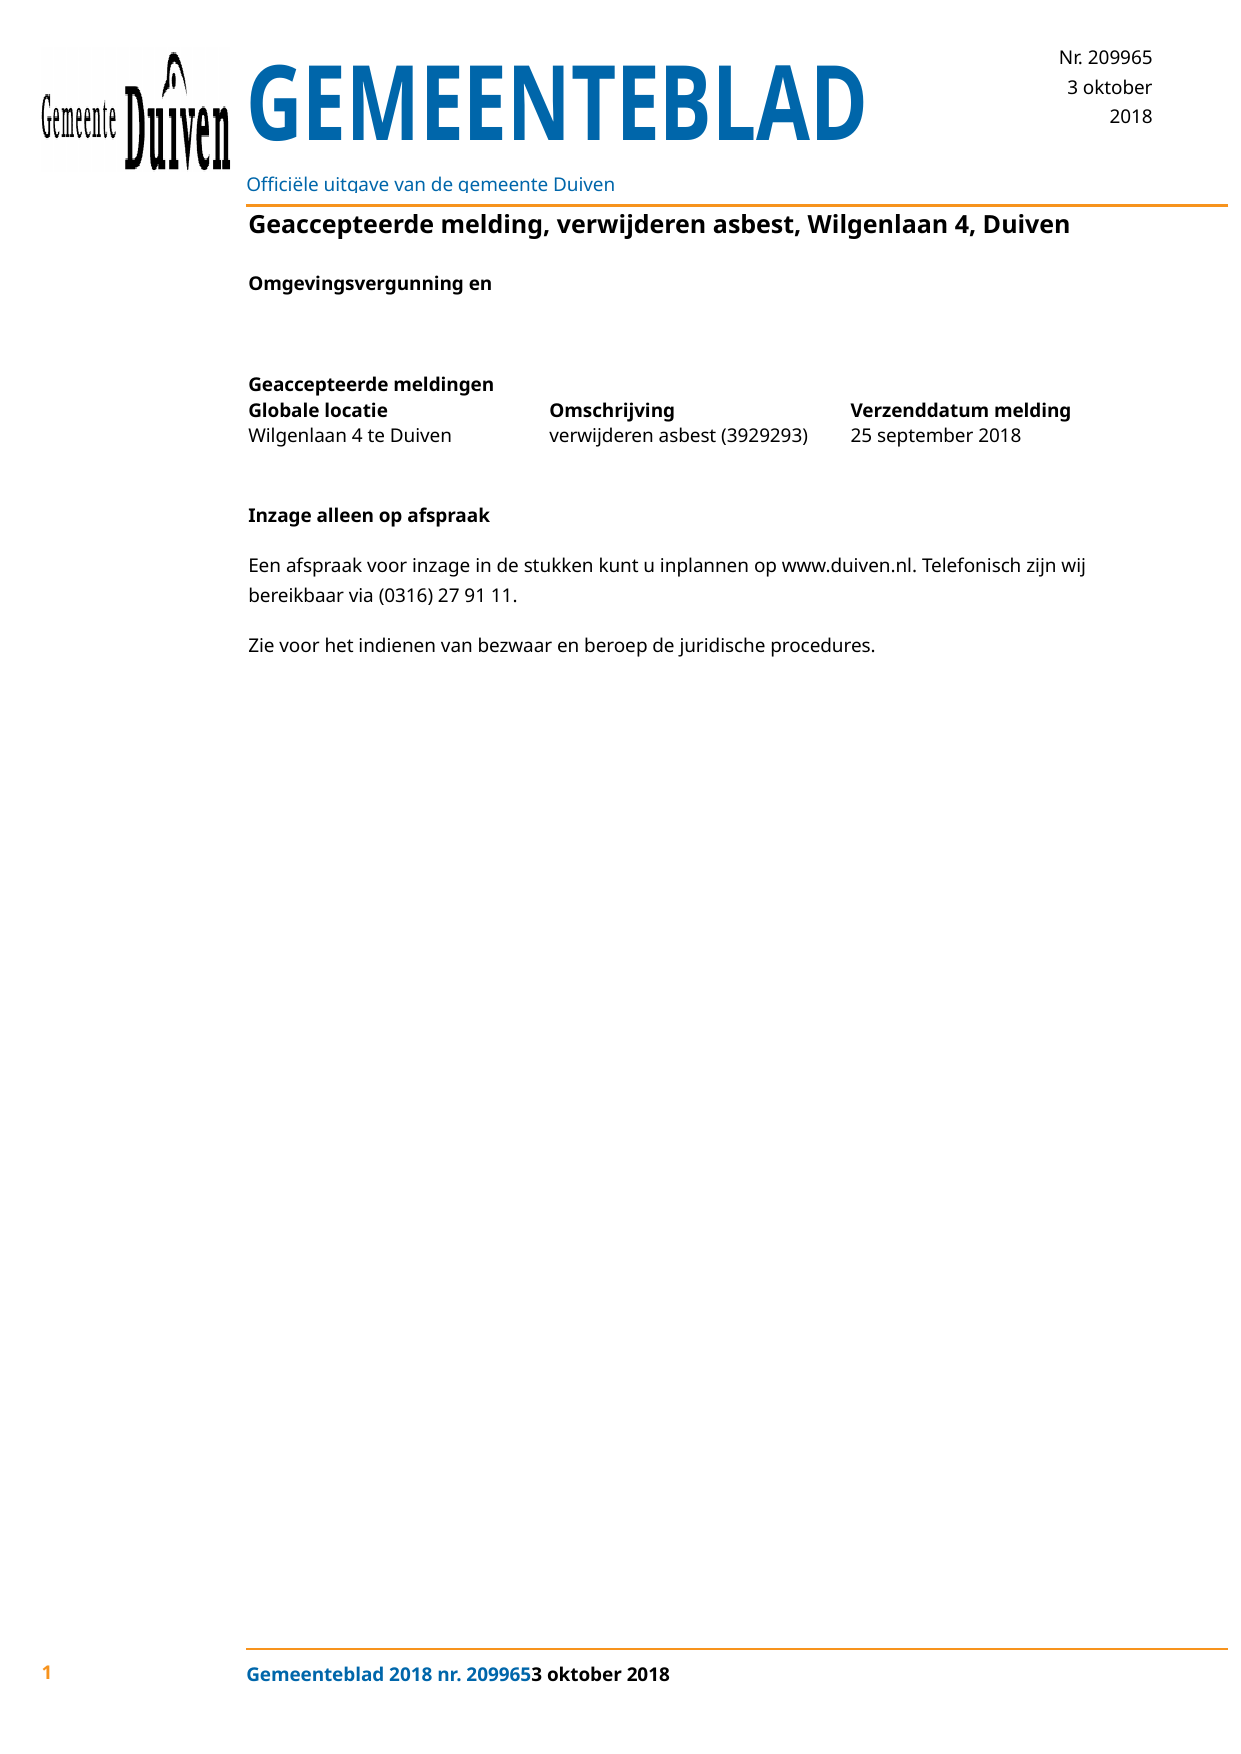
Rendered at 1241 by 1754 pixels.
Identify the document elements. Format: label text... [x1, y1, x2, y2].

table_header Geaccepteerde meldingen [248, 371, 549, 397]
table_cell Omschrijving [549, 397, 850, 423]
table_header [850, 371, 1152, 397]
text Geaccepteerde melding, verwijderen asbest, Wilgenlaan 4, Duiven [248, 207, 1152, 241]
text Omgevingsvergunning en [248, 270, 1152, 296]
picture [41, 47, 231, 172]
text Een afspraak voor inzage in de stukken kunt u inplannen op www.duiven.nl. Telefonisch zijn wij bereikbaar via (0316) 27 91 11. [248, 552, 1152, 608]
text Zie voor het indienen van bezwaar en beroep de juridische procedures. [248, 632, 1152, 658]
table_cell 25 september 2018 [850, 423, 1152, 448]
table_cell verwijderen asbest (3929293) [549, 423, 850, 448]
text Inzage alleen op afspraak [248, 502, 1152, 528]
table_cell Verzenddatum melding [850, 397, 1152, 423]
table_cell Globale locatie [248, 397, 549, 423]
table_header [549, 371, 850, 397]
table_cell Wilgenlaan 4 te Duiven [248, 423, 549, 448]
